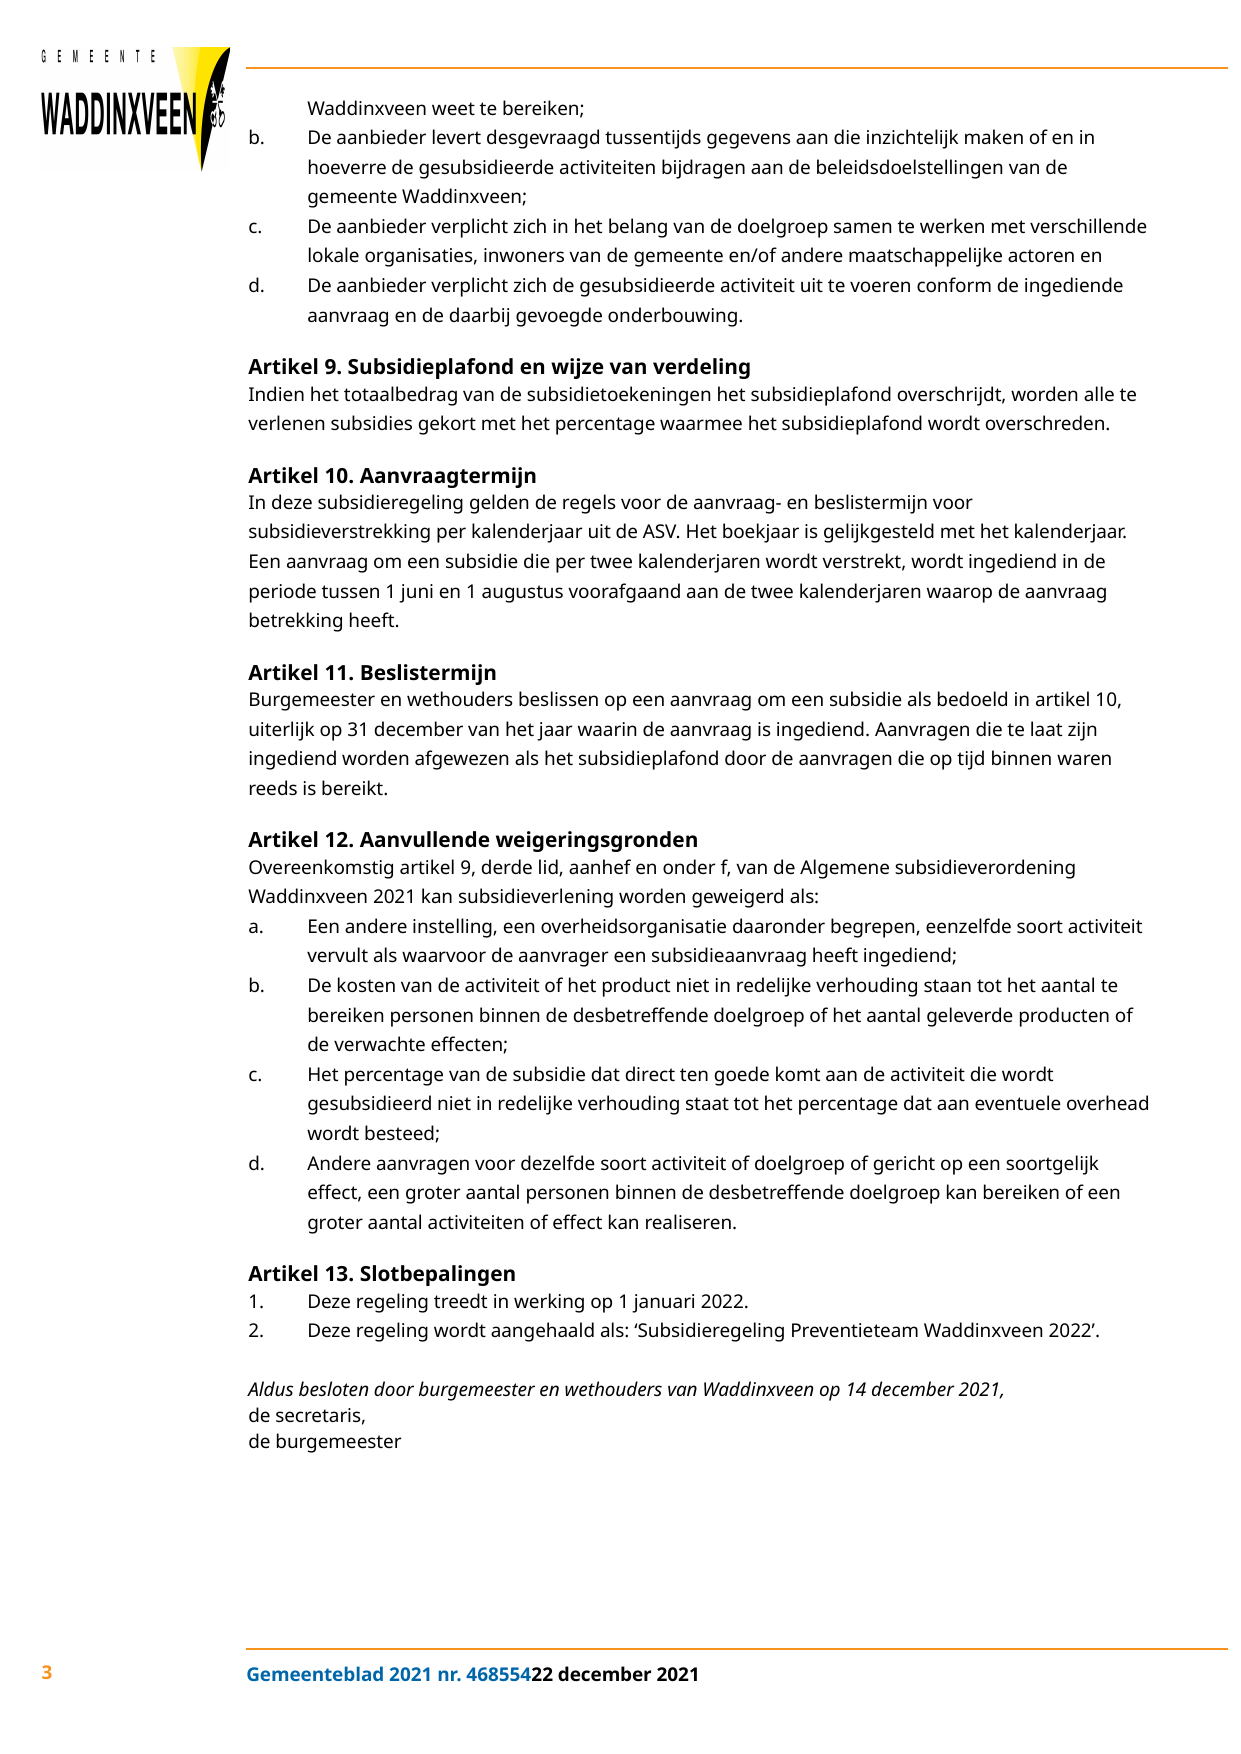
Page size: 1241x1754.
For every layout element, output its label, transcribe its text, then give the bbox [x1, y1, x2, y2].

text Artikel 10. Aanvraagtermijn [248, 461, 1152, 489]
text Artikel 9. Subsidieplafond en wijze van verdeling [248, 352, 1152, 381]
list Deze regeling wordt aangehaald als: ‘Subsidieregeling Preventieteam Waddinxveen 2022’. [248, 1317, 1152, 1343]
text Burgemeester en wethouders beslissen op een aanvraag om een subsidie als bedoeld in artikel 10, uiterlijk op 31 december van het jaar waarin de aanvraag is ingediend. Aanvragen die te laat zijn ingediend worden afgewezen als het subsidieplafond door de aanvragen die op tijd binnen waren reeds is bereikt. [248, 686, 1152, 801]
text Overeenkomstig artikel 9, derde lid, aanhef en onder f, van de Algemene subsidieverordening Waddinxveen 2021 kan subsidieverlening worden geweigerd als: [248, 854, 1152, 909]
text Artikel 11. Beslistermijn [248, 658, 1152, 686]
list De aanbieder levert desgevraagd tussentijds gegevens aan die inzichtelijk maken of en in hoeverre de gesubsidieerde activiteiten bijdragen aan de beleidsdoelstellingen van de gemeente Waddinxveen; [248, 124, 1152, 209]
list Het percentage van de subsidie dat direct ten goede komt aan de activiteit die wordt gesubsidieerd niet in redelijke verhouding staat tot het percentage dat aan eventuele overhead wordt besteed; [248, 1061, 1152, 1146]
list Een andere instelling, een overheidsorganisatie daaronder begrepen, eenzelfde soort activiteit vervult als waarvoor de aanvrager een subsidieaanvraag heeft ingediend; [248, 913, 1152, 968]
list De aanbieder verplicht zich de gesubsidieerde activiteit uit te voeren conform de ingediende aanvraag en de daarbij gevoegde onderbouwing. [248, 272, 1152, 328]
picture [41, 47, 231, 172]
text de secretaris, [248, 1402, 1152, 1428]
text Indien het totaalbedrag van de subsidietoekeningen het subsidieplafond overschrijdt, worden alle te verlenen subsidies gekort met het percentage waarmee het subsidieplafond wordt overschreden. [248, 381, 1152, 436]
list De aanbieder verplicht zich in het belang van de doelgroep samen te werken met verschillende lokale organisaties, inwoners van de gemeente en/of andere maatschappelijke actoren en [248, 213, 1152, 268]
text de burgemeester [248, 1428, 1152, 1454]
text In deze subsidieregeling gelden de regels voor de aanvraag- en beslistermijn voor subsidieverstrekking per kalenderjaar uit de ASV. Het boekjaar is gelijkgesteld met het kalenderjaar. Een aanvraag om een subsidie die per twee kalenderjaren wordt verstrekt, wordt ingediend in de periode tussen 1 juni en 1 augustus voorafgaand aan de twee kalenderjaren waarop de aanvraag betrekking heeft. [248, 489, 1152, 633]
list Waddinxveen weet te bereiken; [248, 95, 1152, 121]
text Artikel 13. Slotbepalingen [248, 1259, 1152, 1288]
text Aldus besloten door burgemeester en wethouders van Waddinxveen op 14 december 2021, [248, 1377, 1152, 1402]
list Andere aanvragen voor dezelfde soort activiteit of doelgroep of gericht op een soortgelijk effect, een groter aantal personen binnen de desbetreffende doelgroep kan bereiken of een groter aantal activiteiten of effect kan realiseren. [248, 1150, 1152, 1235]
list De kosten van de activiteit of het product niet in redelijke verhouding staan tot het aantal te bereiken personen binnen de desbetreffende doelgroep of het aantal geleverde producten of de verwachte effecten; [248, 972, 1152, 1057]
list Deze regeling treedt in werking op 1 januari 2022. [248, 1288, 1152, 1313]
text Artikel 12. Aanvullende weigeringsgronden [248, 826, 1152, 854]
